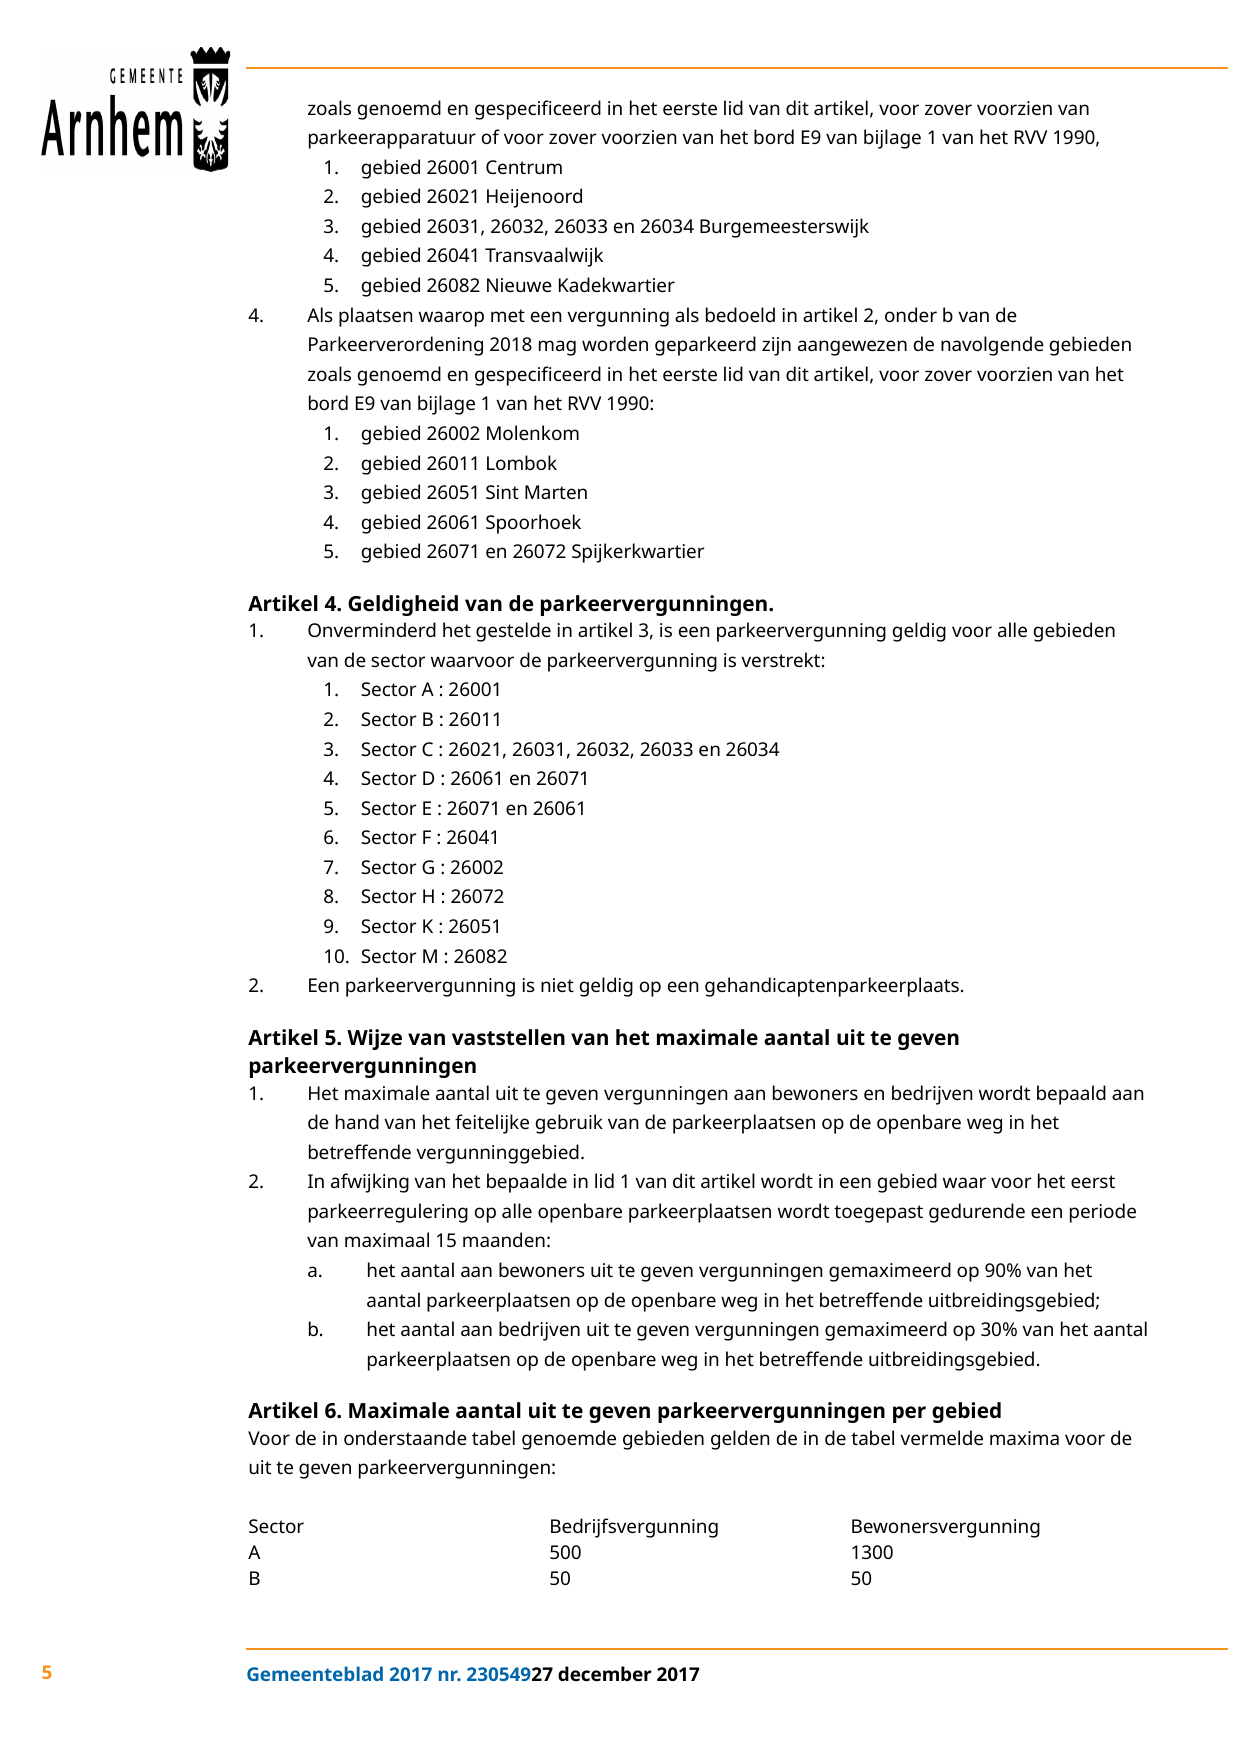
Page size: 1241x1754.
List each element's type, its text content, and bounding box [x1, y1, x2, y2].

table_cell 50 [850, 1565, 1152, 1591]
list gebied 26071 en 26072 Spijkerkwartier [323, 538, 1152, 564]
list gebied 26021 Heijenoord [323, 183, 1152, 209]
table_header Bedrijfsvergunning [549, 1514, 850, 1539]
table_cell 500 [549, 1539, 850, 1565]
list Onverminderd het gestelde in artikel 3, is een parkeervergunning geldig voor alle gebieden van de sector waarvoor de parkeervergunning is verstrekt: [248, 617, 1152, 673]
text Voor de in onderstaande tabel genoemde gebieden gelden de in de tabel vermelde maxima voor de uit te geven parkeervergunningen: [248, 1425, 1152, 1480]
list In afwijking van het bepaalde in lid 1 van dit artikel wordt in een gebied waar voor het eerst parkeerregulering op alle openbare parkeerplaatsen wordt toegepast gedurende een periode van maximaal 15 maanden: [248, 1168, 1152, 1253]
list gebied 26002 Molenkom [323, 420, 1152, 446]
picture [41, 47, 231, 172]
list gebied 26051 Sint Marten [323, 479, 1152, 505]
table_cell 50 [549, 1565, 850, 1591]
list het aantal aan bedrijven uit te geven vergunningen gemaximeerd op 30% van het aantal parkeerplaatsen op de openbare weg in het betreffende uitbreidingsgebied. [307, 1316, 1152, 1372]
list Als plaatsen waarop met een vergunning als bedoeld in artikel 2, onder b van de Parkeerverordening 2018 mag worden geparkeerd zijn aangewezen de navolgende gebieden zoals genoemd en gespecificeerd in het eerste lid van dit artikel, voor zover voorzien van het bord E9 van bijlage 1 van het RVV 1990: [248, 302, 1152, 416]
list Sector G : 26002 [323, 854, 1152, 880]
list gebied 26031, 26032, 26033 en 26034 Burgemeesterswijk [323, 213, 1152, 239]
list Het maximale aantal uit te geven vergunningen aan bewoners en bedrijven wordt bepaald aan de hand van het feitelijke gebruik van de parkeerplaatsen op de openbare weg in het betreffende vergunninggebied. [248, 1080, 1152, 1164]
text Artikel 5. Wijze van vaststellen van het maximale aantal uit te geven parkeervergunningen [248, 1023, 1152, 1080]
list Sector F : 26041 [323, 824, 1152, 850]
table_header Bewonersvergunning [850, 1514, 1152, 1539]
list Sector D : 26061 en 26071 [323, 765, 1152, 791]
list Sector C : 26021, 26031, 26032, 26033 en 26034 [323, 736, 1152, 761]
list gebied 26082 Nieuwe Kadekwartier [323, 272, 1152, 298]
list zoals genoemd en gespecificeerd in het eerste lid van dit artikel, voor zover voorzien van parkeerapparatuur of voor zover voorzien van het bord E9 van bijlage 1 van het RVV 1990, [248, 95, 1152, 150]
table_header Sector [248, 1514, 549, 1539]
list Sector H : 26072 [323, 884, 1152, 909]
list Sector K : 26051 [323, 913, 1152, 939]
list gebied 26061 Spoorhoek [323, 509, 1152, 535]
list gebied 26001 Centrum [323, 154, 1152, 180]
table_cell 1300 [850, 1539, 1152, 1565]
list Sector M : 26082 [323, 943, 1152, 968]
list gebied 26011 Lombok [323, 450, 1152, 476]
list het aantal aan bewoners uit te geven vergunningen gemaximeerd op 90% van het aantal parkeerplaatsen op de openbare weg in het betreffende uitbreidingsgebied; [307, 1257, 1152, 1312]
list Sector B : 26011 [323, 706, 1152, 732]
list Sector E : 26071 en 26061 [323, 795, 1152, 821]
list Sector A : 26001 [323, 677, 1152, 702]
list Een parkeervergunning is niet geldig op een gehandicaptenparkeerplaats. [248, 972, 1152, 998]
table_cell B [248, 1565, 549, 1591]
text Artikel 6. Maximale aantal uit te geven parkeervergunningen per gebied [248, 1396, 1152, 1425]
list gebied 26041 Transvaalwijk [323, 243, 1152, 268]
table_cell A [248, 1539, 549, 1565]
text Artikel 4. Geldigheid van de parkeervergunningen. [248, 589, 1152, 617]
